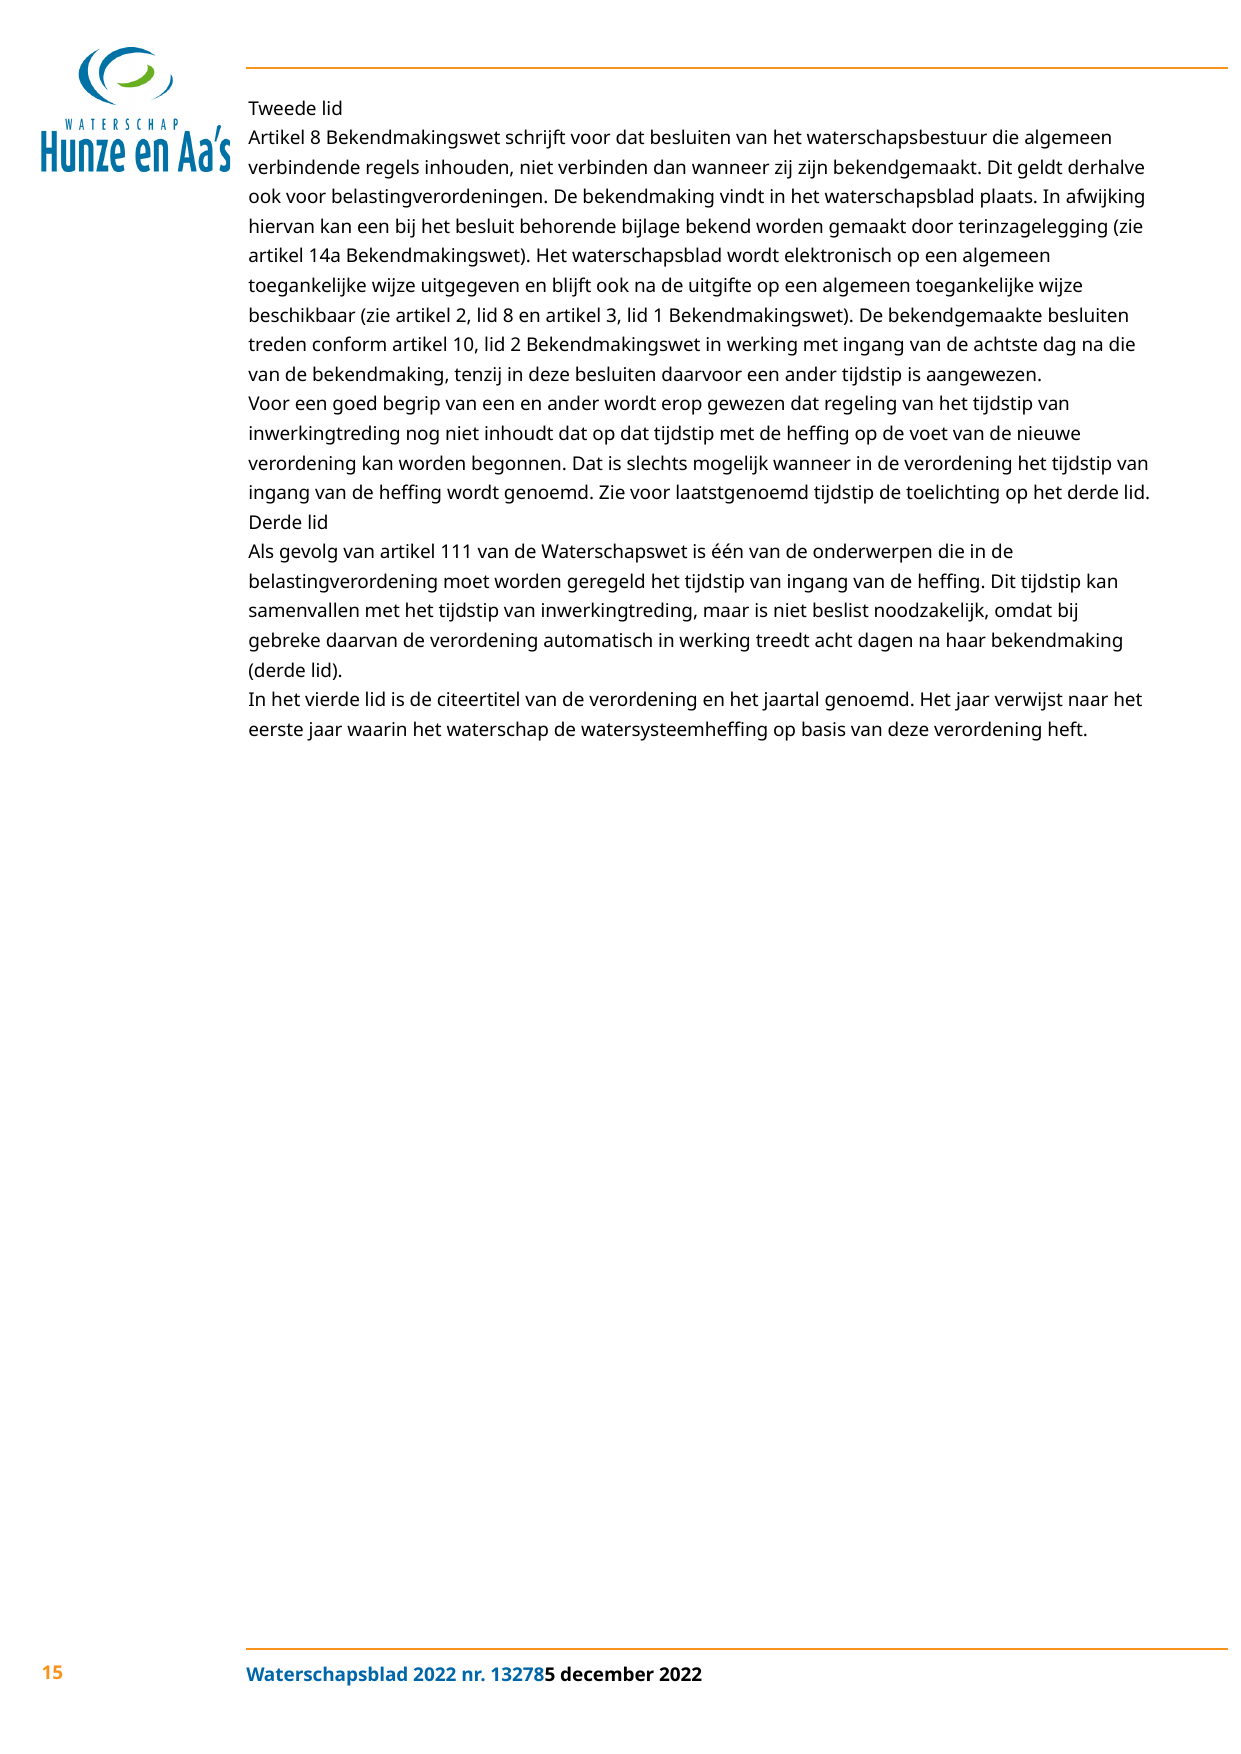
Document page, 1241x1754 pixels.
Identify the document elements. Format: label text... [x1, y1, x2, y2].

picture [183, 163, 191, 172]
picture [47, 154, 51, 172]
text Derde lid [248, 509, 1152, 535]
text Tweede lid [248, 95, 1152, 121]
picture [41, 47, 231, 172]
picture [226, 145, 231, 156]
text Als gevolg van artikel 111 van de Waterschapswet is één van de onderwerpen die in de belastingverordening moet worden geregeld het tijdstip van ingang van de heffing. Dit tijdstip kan samenvallen met het tijdstip van inwerkingtreding, maar is niet beslist noodzakelijk, omdat bij gebreke daarvan de verordening automatisch in werking treedt acht dagen na haar bekendmaking (derde lid). [248, 538, 1152, 683]
text Voor een goed begrip van een en ander wordt erop gewezen dat regeling van het tijdstip van inwerkingtreding nog niet inhoudt dat op dat tijdstip met de heffing op de voet van de nieuwe verordening kan worden begonnen. Dat is slechts mogelijk wanneer in de verordening het tijdstip van ingang van de heffing wordt genoemd. Zie voor laatstgenoemd tijdstip de toelichting op het derde lid. [248, 391, 1152, 505]
text Artikel 8 Bekendmakingswet schrijft voor dat besluiten van het waterschapsbestuur die algemeen verbindende regels inhouden, niet verbinden dan wanneer zij zijn bekendgemaakt. Dit geldt derhalve ook voor belastingverordeningen. De bekendmaking vindt in het waterschapsblad plaats. In afwijking hiervan kan een bij het besluit behorende bijlage bekend worden gemaakt door terinzagelegging (zie artikel 14a Bekendmakingswet). Het waterschapsblad wordt elektronisch op een algemeen toegankelijke wijze uitgegeven en blijft ook na de uitgifte op een algemeen toegankelijke wijze beschikbaar (zie artikel 2, lid 8 en artikel 3, lid 1 Bekendmakingswet). De bekendgemaakte besluiten treden conform artikel 10, lid 2 Bekendmakingswet in werking met ingang van de achtste dag na die van de bekendmaking, tenzij in deze besluiten daarvoor een ander tijdstip is aangewezen. [248, 124, 1152, 387]
text In het vierde lid is de citeertitel van de verordening en het jaartal genoemd. Het jaar verwijst naar het eerste jaar waarin het waterschap de watersysteemheffing op basis van deze verordening heft. [248, 686, 1152, 742]
